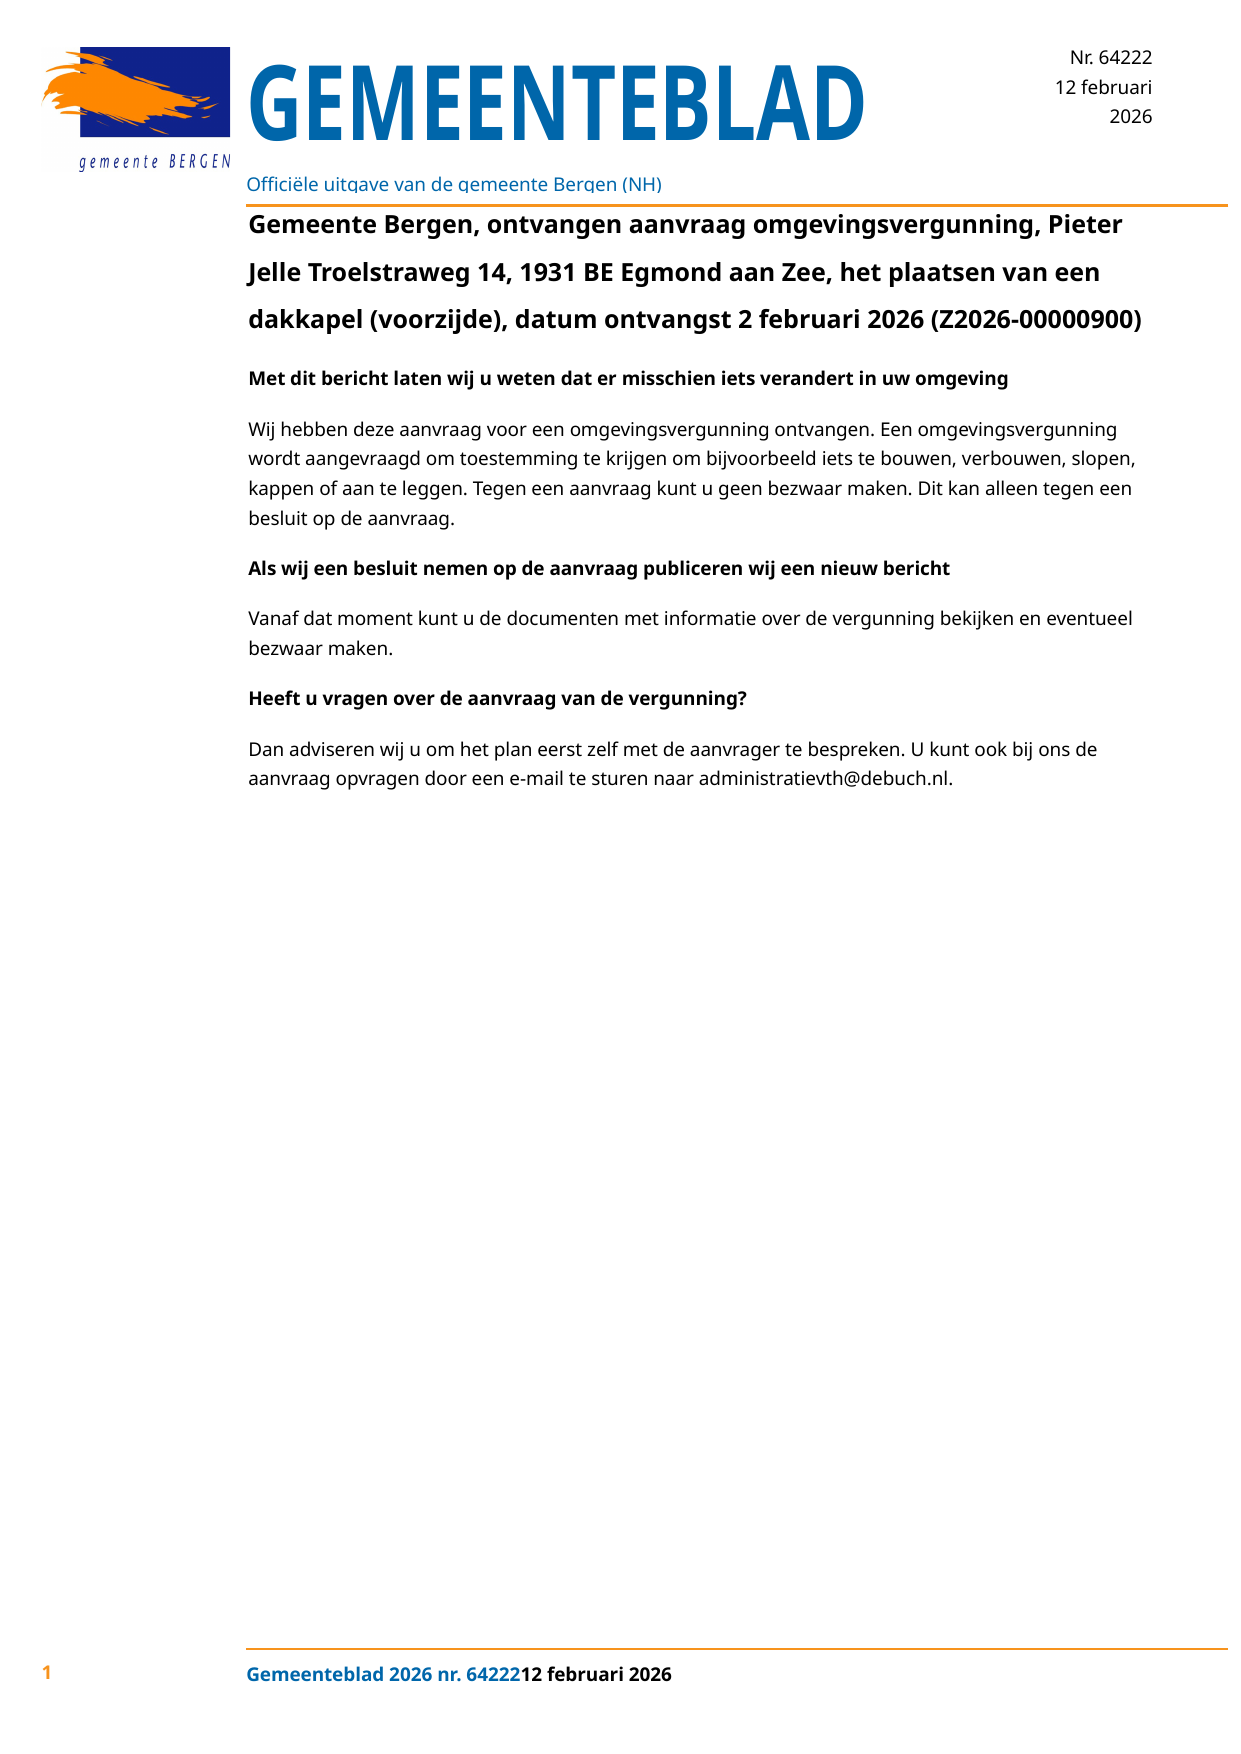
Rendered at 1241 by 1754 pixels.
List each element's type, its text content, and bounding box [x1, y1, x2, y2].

text Wij hebben deze aanvraag voor een omgevingsvergunning ontvangen. Een omgevingsvergunning wordt aangevraagd om toestemming te krijgen om bijvoorbeeld iets te bouwen, verbouwen, slopen, kappen of aan te leggen. Tegen een aanvraag kunt u geen bezwaar maken. Dit kan alleen tegen een besluit op de aanvraag. [248, 416, 1152, 530]
text Heeft u vragen over de aanvraag van de vergunning? [248, 686, 1152, 711]
picture [41, 47, 231, 172]
text Als wij een besluit nemen op de aanvraag publiceren wij een nieuw bericht [248, 555, 1152, 581]
text Dan adviseren wij u om het plan eerst zelf met de aanvrager te bespreken. U kunt ook bij ons de aanvraag opvragen door een e-mail te sturen naar administratievth@debuch.nl. [248, 736, 1152, 791]
text Gemeente Bergen, ontvangen aanvraag omgevingsvergunning, Pieter Jelle Troelstraweg 14, 1931 BE Egmond aan Zee, het plaatsen van een dakkapel (voorzijde), datum ontvangst 2 februari 2026 (Z2026-00000900) [248, 207, 1152, 336]
text Met dit bericht laten wij u weten dat er misschien iets verandert in uw omgeving [248, 366, 1152, 391]
text Vanaf dat moment kunt u de documenten met informatie over de vergunning bekijken en eventueel bezwaar maken. [248, 606, 1152, 661]
